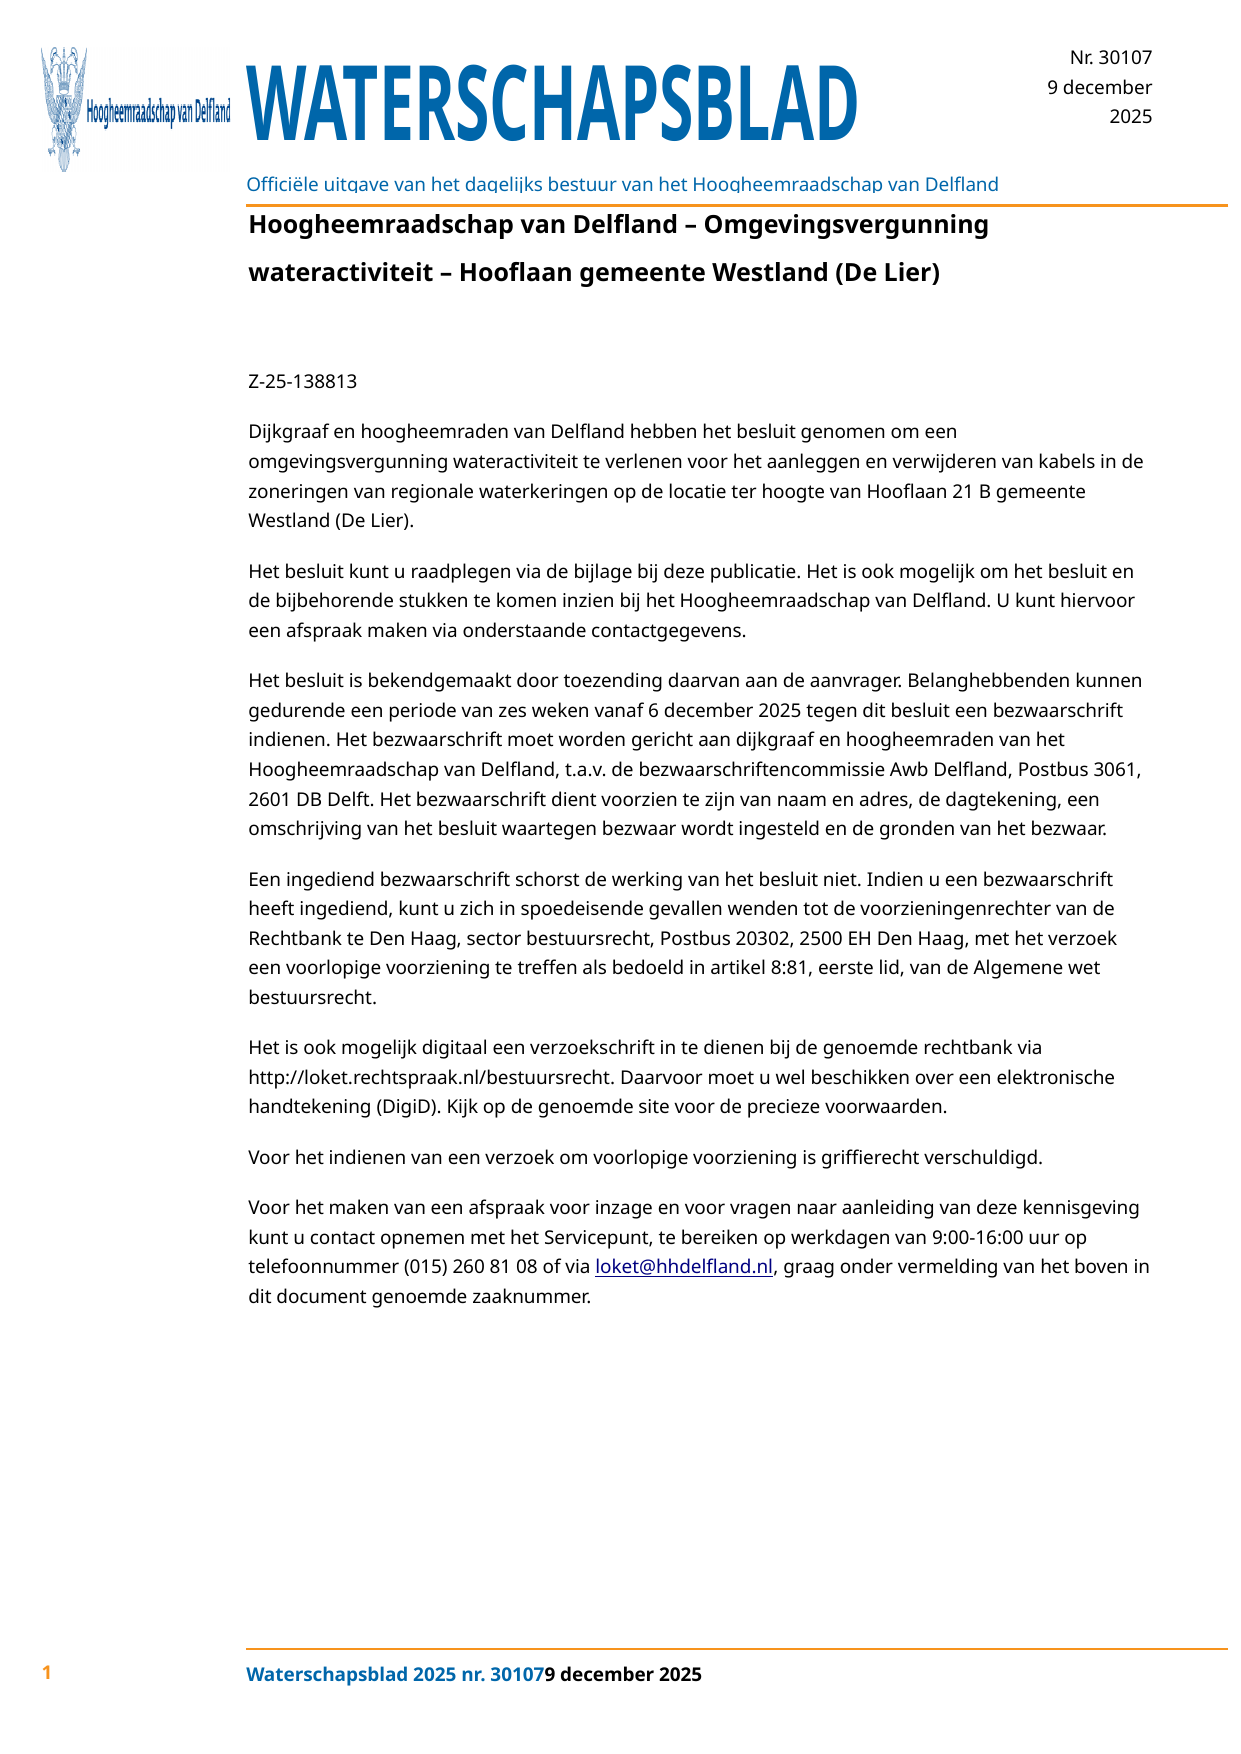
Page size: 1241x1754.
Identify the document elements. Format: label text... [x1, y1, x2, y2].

text Dijkgraaf en hoogheemraden van Delfland hebben het besluit genomen om een omgevingsvergunning wateractiviteit te verlenen voor het aanleggen en verwijderen van kabels in de zoneringen van regionale waterkeringen op de locatie ter hoogte van Hooflaan 21 B gemeente Westland (De Lier). [248, 419, 1152, 533]
text Z-25-138813 [248, 368, 1152, 394]
text Voor het maken van een afspraak voor inzage en voor vragen naar aanleiding van deze kennisgeving kunt u contact opnemen met het Servicepunt, te bereiken op werkdagen van 9:00-16:00 uur op telefoonnummer (015) 260 81 08 of via loket@hhdelfland.nl, graag onder vermelding van het boven in dit document genoemde zaaknummer. [248, 1194, 1152, 1309]
text Hoogheemraadschap van Delfland – Omgevingsvergunning wateractiviteit – Hooflaan gemeente Westland (De Lier) [248, 207, 1152, 288]
text Het is ook mogelijk digitaal een verzoekschrift in te dienen bij de genoemde rechtbank via http://loket.rechtspraak.nl/bestuursrecht. Daarvoor moet u wel beschikken over een elektronische handtekening (DigiD). Kijk op de genoemde site voor de precieze voorwaarden. [248, 1034, 1152, 1119]
text Voor het indienen van een verzoek om voorlopige voorziening is griffierecht verschuldigd. [248, 1144, 1152, 1170]
text Het besluit is bekendgemaakt door toezending daarvan aan de aanvrager. Belanghebbenden kunnen gedurende een periode van zes weken vanaf 6 december 2025 tegen dit besluit een bezwaarschrift indienen. Het bezwaarschrift moet worden gericht aan dijkgraaf en hoogheemraden van het Hoogheemraadschap van Delfland, t.a.v. de bezwaarschriftencommissie Awb Delfland, Postbus 3061, 2601 DB Delft. Het bezwaarschrift dient voorzien te zijn van naam en adres, de dagtekening, een omschrijving van het besluit waartegen bezwaar wordt ingesteld en de gronden van het bezwaar. [248, 667, 1152, 841]
text Een ingediend bezwaarschrift schorst de werking van het besluit niet. Indien u een bezwaarschrift heeft ingediend, kunt u zich in spoedeisende gevallen wenden tot de voorzieningenrechter van de Rechtbank te Den Haag, sector bestuursrecht, Postbus 20302, 2500 EH Den Haag, met het verzoek een voorlopige voorziening te treffen als bedoeld in artikel 8:81, eerste lid, van de Algemene wet bestuursrecht. [248, 866, 1152, 1010]
picture [41, 47, 231, 172]
text Het besluit kunt u raadplegen via de bijlage bij deze publicatie. Het is ook mogelijk om het besluit en de bijbehorende stukken te komen inzien bij het Hoogheemraadschap van Delfland. U kunt hiervoor een afspraak maken via onderstaande contactgegevens. [248, 558, 1152, 643]
